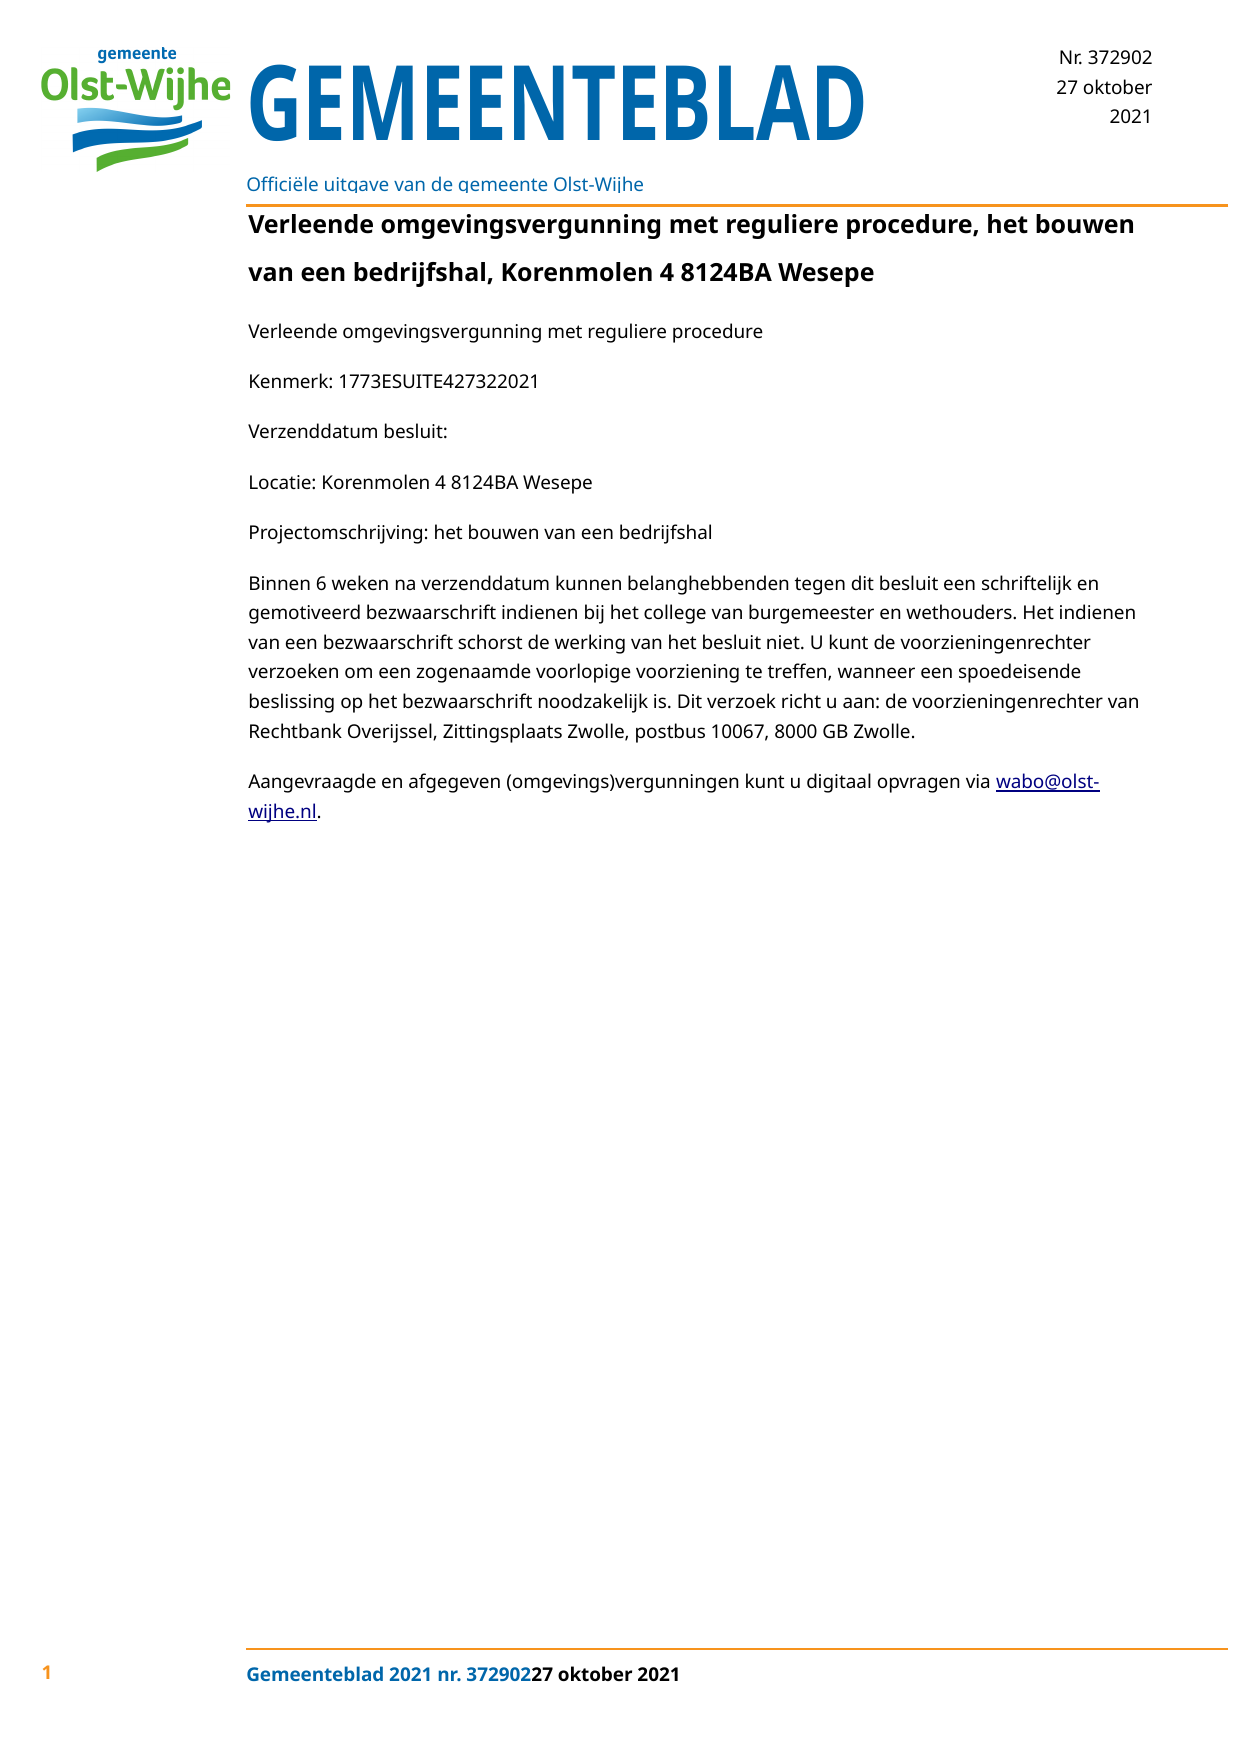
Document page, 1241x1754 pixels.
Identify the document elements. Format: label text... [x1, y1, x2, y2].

text Binnen 6 weken na verzenddatum kunnen belanghebbenden tegen dit besluit een schriftelijk en gemotiveerd bezwaarschrift indienen bij het college van burgemeester en wethouders. Het indienen van een bezwaarschrift schorst de werking van het besluit niet. U kunt de voorzieningenrechter verzoeken om een zogenaamde voorlopige voorziening te treffen, wanneer een spoedeisende beslissing op het bezwaarschrift noodzakelijk is. Dit verzoek richt u aan: de voorzieningenrechter van Rechtbank Overijssel, Zittingsplaats Zwolle, postbus 10067, 8000 GB Zwolle. [248, 570, 1152, 744]
picture [41, 47, 231, 172]
text Aangevraagde en afgegeven (omgevings)vergunningen kunt u digitaal opvragen via wabo@olst-wijhe.nl. [248, 768, 1152, 824]
text Verzenddatum besluit: [248, 419, 1152, 444]
text Kenmerk: 1773ESUITE427322021 [248, 368, 1152, 394]
text Projectomschrijving: het bouwen van een bedrijfshal [248, 519, 1152, 545]
text Verleende omgevingsvergunning met reguliere procedure, het bouwen van een bedrijfshal, Korenmolen 4 8124BA Wesepe [248, 207, 1152, 288]
text Locatie: Korenmolen 4 8124BA Wesepe [248, 469, 1152, 495]
text Verleende omgevingsvergunning met reguliere procedure [248, 318, 1152, 344]
